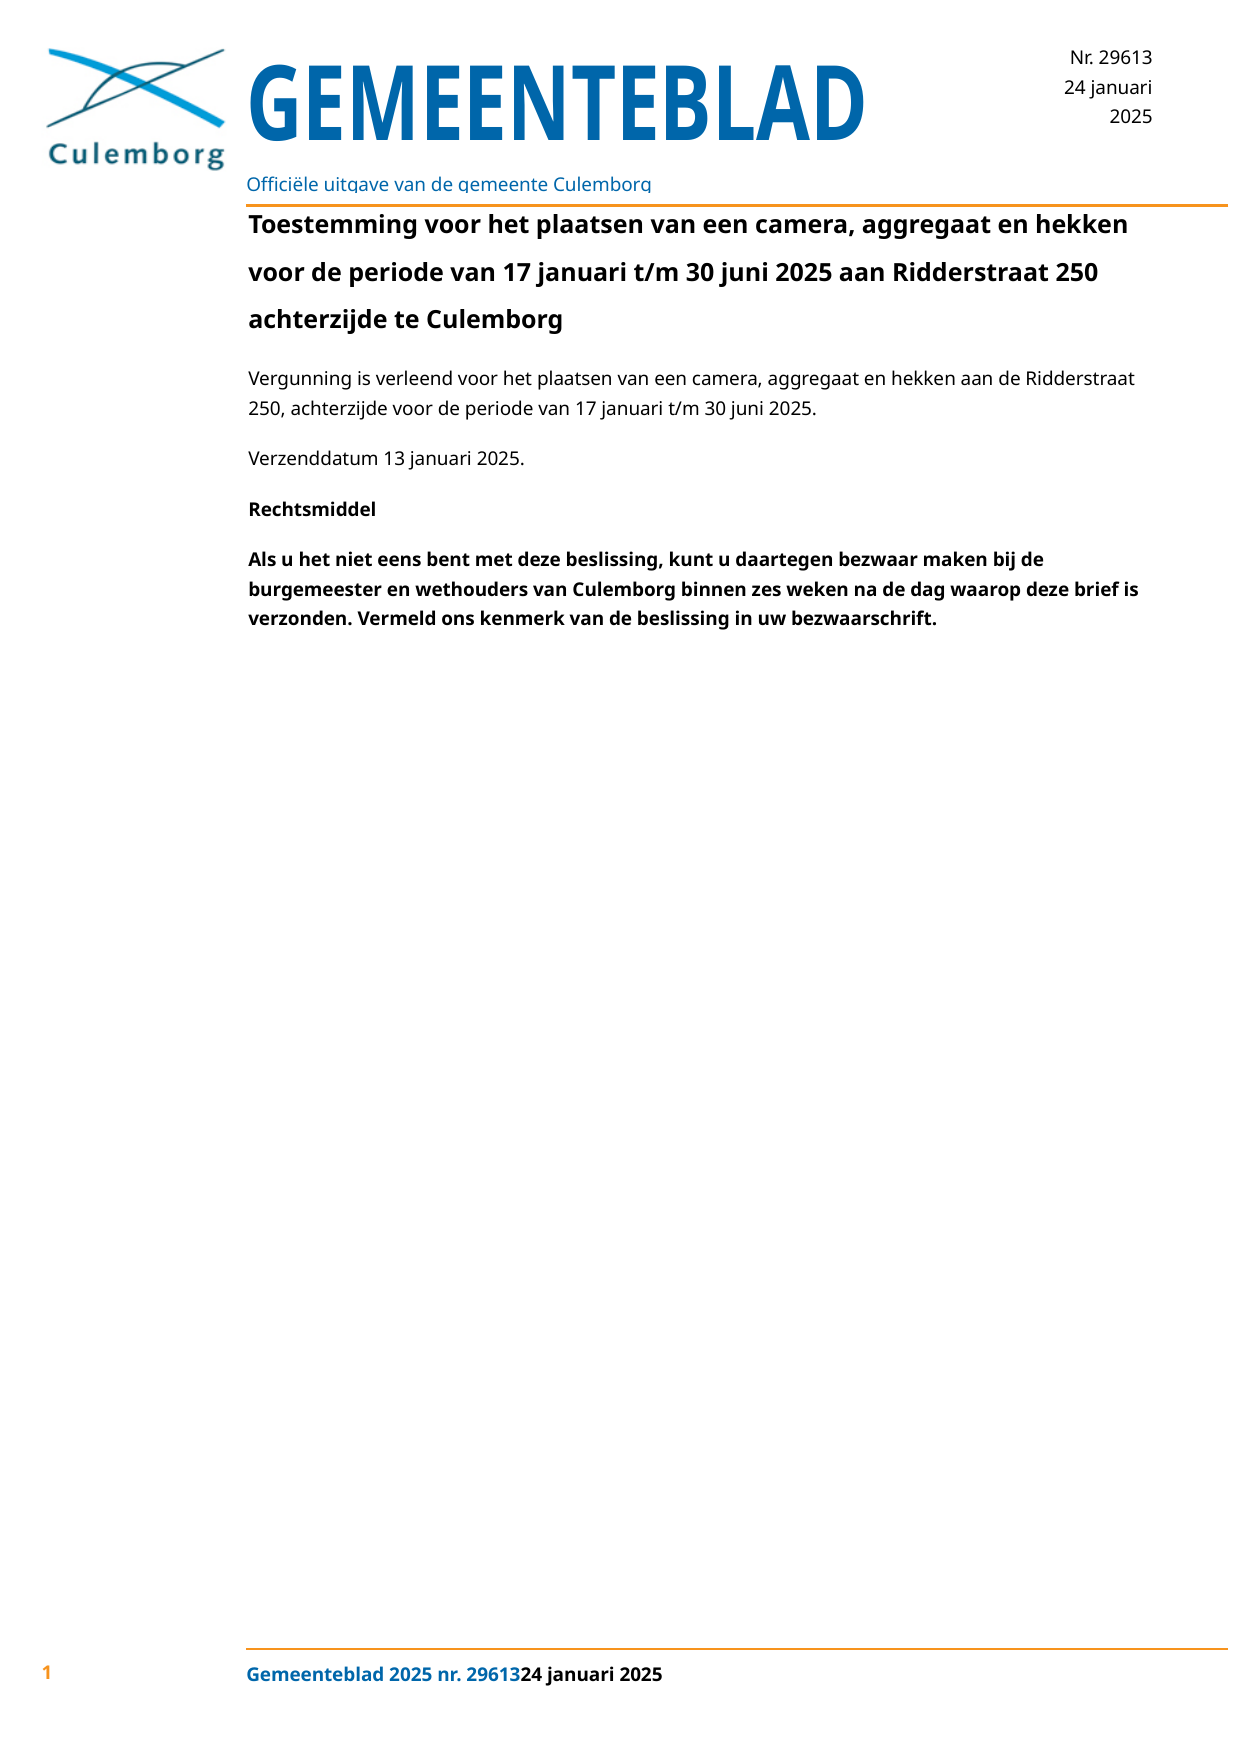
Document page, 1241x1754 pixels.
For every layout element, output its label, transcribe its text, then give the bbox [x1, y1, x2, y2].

text Rechtsmiddel [248, 496, 1152, 522]
text Toestemming voor het plaatsen van een camera, aggregaat en hekken voor de periode van 17 januari t/m 30 juni 2025 aan Ridderstraat 250 achterzijde te Culemborg [248, 207, 1152, 336]
picture [41, 47, 231, 172]
text Vergunning is verleend voor het plaatsen van een camera, aggregaat en hekken aan de Ridderstraat 250, achterzijde voor de periode van 17 januari t/m 30 juni 2025. [248, 366, 1152, 421]
text Verzenddatum 13 januari 2025. [248, 446, 1152, 471]
text Als u het niet eens bent met deze beslissing, kunt u daartegen bezwaar maken bij de burgemeester en wethouders van Culemborg binnen zes weken na de dag waarop deze brief is verzonden. Vermeld ons kenmerk van de beslissing in uw bezwaarschrift. [248, 546, 1152, 631]
